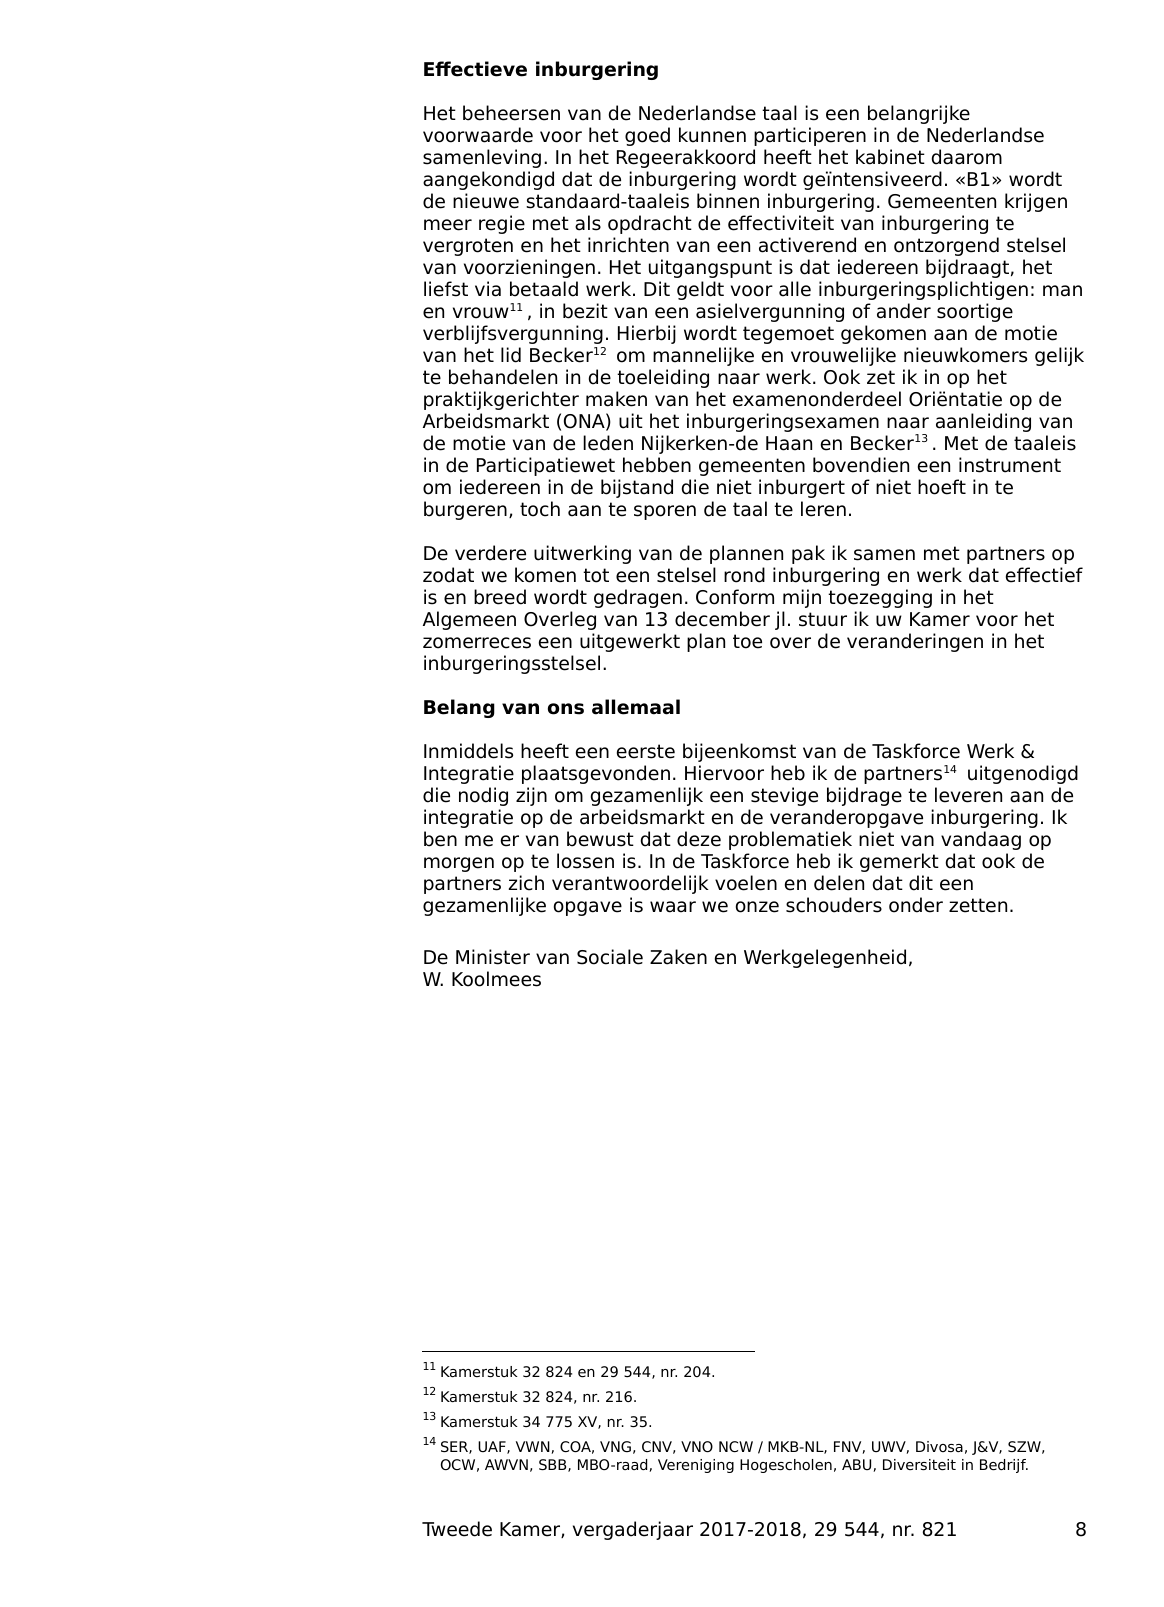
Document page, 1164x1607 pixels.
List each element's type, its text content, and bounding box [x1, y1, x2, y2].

text Kamerstuk 34 775 XV, nr. 35. [422, 1410, 1087, 1432]
text De Minister van Sociale Zaken en Werkgelegenheid, W. Koolmees [422, 947, 1087, 991]
text De verdere uitwerking van de plannen pak ik samen met partners op zodat we komen tot een stelsel rond inburgering en werk dat effectief is en breed wordt gedragen. Conform mijn toezegging in het Algemeen Overleg van 13 december jl. stuur ik uw Kamer voor het zomerreces een uitgewerkt plan toe over de veranderingen in het inburgeringsstelsel. [422, 543, 1087, 675]
subtitle Belang van ons allemaal [422, 697, 1087, 719]
text Inmiddels heeft een eerste bijeenkomst van de Taskforce Werk & Integratie plaatsgevonden. Hiervoor heb ik de partners uitgenodigd die nodig zijn om gezamenlijk een stevige bijdrage te leveren aan de integratie op de arbeidsmarkt en de veranderopgave inburgering. Ik ben me er van bewust dat deze problematiek niet van vandaag op morgen op te lossen is. In de Taskforce heb ik gemerkt dat ook de partners zich verantwoordelijk voelen en delen dat dit een gezamenlijke opgave is waar we onze schouders onder zetten. [422, 741, 1087, 917]
text SER, UAF, VWN, COA, VNG, CNV, VNO NCW / MKB-NL, FNV, UWV, Divosa, J&V, SZW, OCW, AWVN, SBB, MBO-raad, Vereniging Hogescholen, ABU, Diversiteit in Bedrijf. [422, 1435, 1087, 1474]
subtitle Effectieve inburgering [422, 59, 1087, 81]
text Kamerstuk 32 824, nr. 216. [422, 1385, 1087, 1407]
text Kamerstuk 32 824 en 29 544, nr. 204. [422, 1360, 1087, 1382]
text Het beheersen van de Nederlandse taal is een belangrijke voorwaarde voor het goed kunnen participeren in de Nederlandse samenleving. In het Regeerakkoord heeft het kabinet daarom aangekondigd dat de inburgering wordt geïntensiveerd. «B1» wordt de nieuwe standaard-taaleis binnen inburgering. Gemeenten krijgen meer regie met als opdracht de effectiviteit van inburgering te vergroten en het inrichten van een activerend en ontzorgend stelsel van voorzieningen. Het uitgangspunt is dat iedereen bijdraagt, het liefst via betaald werk. Dit geldt voor alle inburgeringsplichtigen: man en vrouw, in bezit van een asielvergunning of ander soortige verblijfsvergunning. Hierbij wordt tegemoet gekomen aan de motie van het lid Becker om mannelijke en vrouwelijke nieuwkomers gelijk te behandelen in de toeleiding naar werk. Ook zet ik in op het praktijkgerichter maken van het examenonderdeel Oriëntatie op de Arbeidsmarkt (ONA) uit het inburgeringsexamen naar aanleiding van de motie van de leden Nijkerken-de Haan en Becker. Met de taaleis in de Participatiewet hebben gemeenten bovendien een instrument om iedereen in de bijstand die niet inburgert of niet hoeft in te burgeren, toch aan te sporen de taal te leren. [422, 103, 1087, 521]
